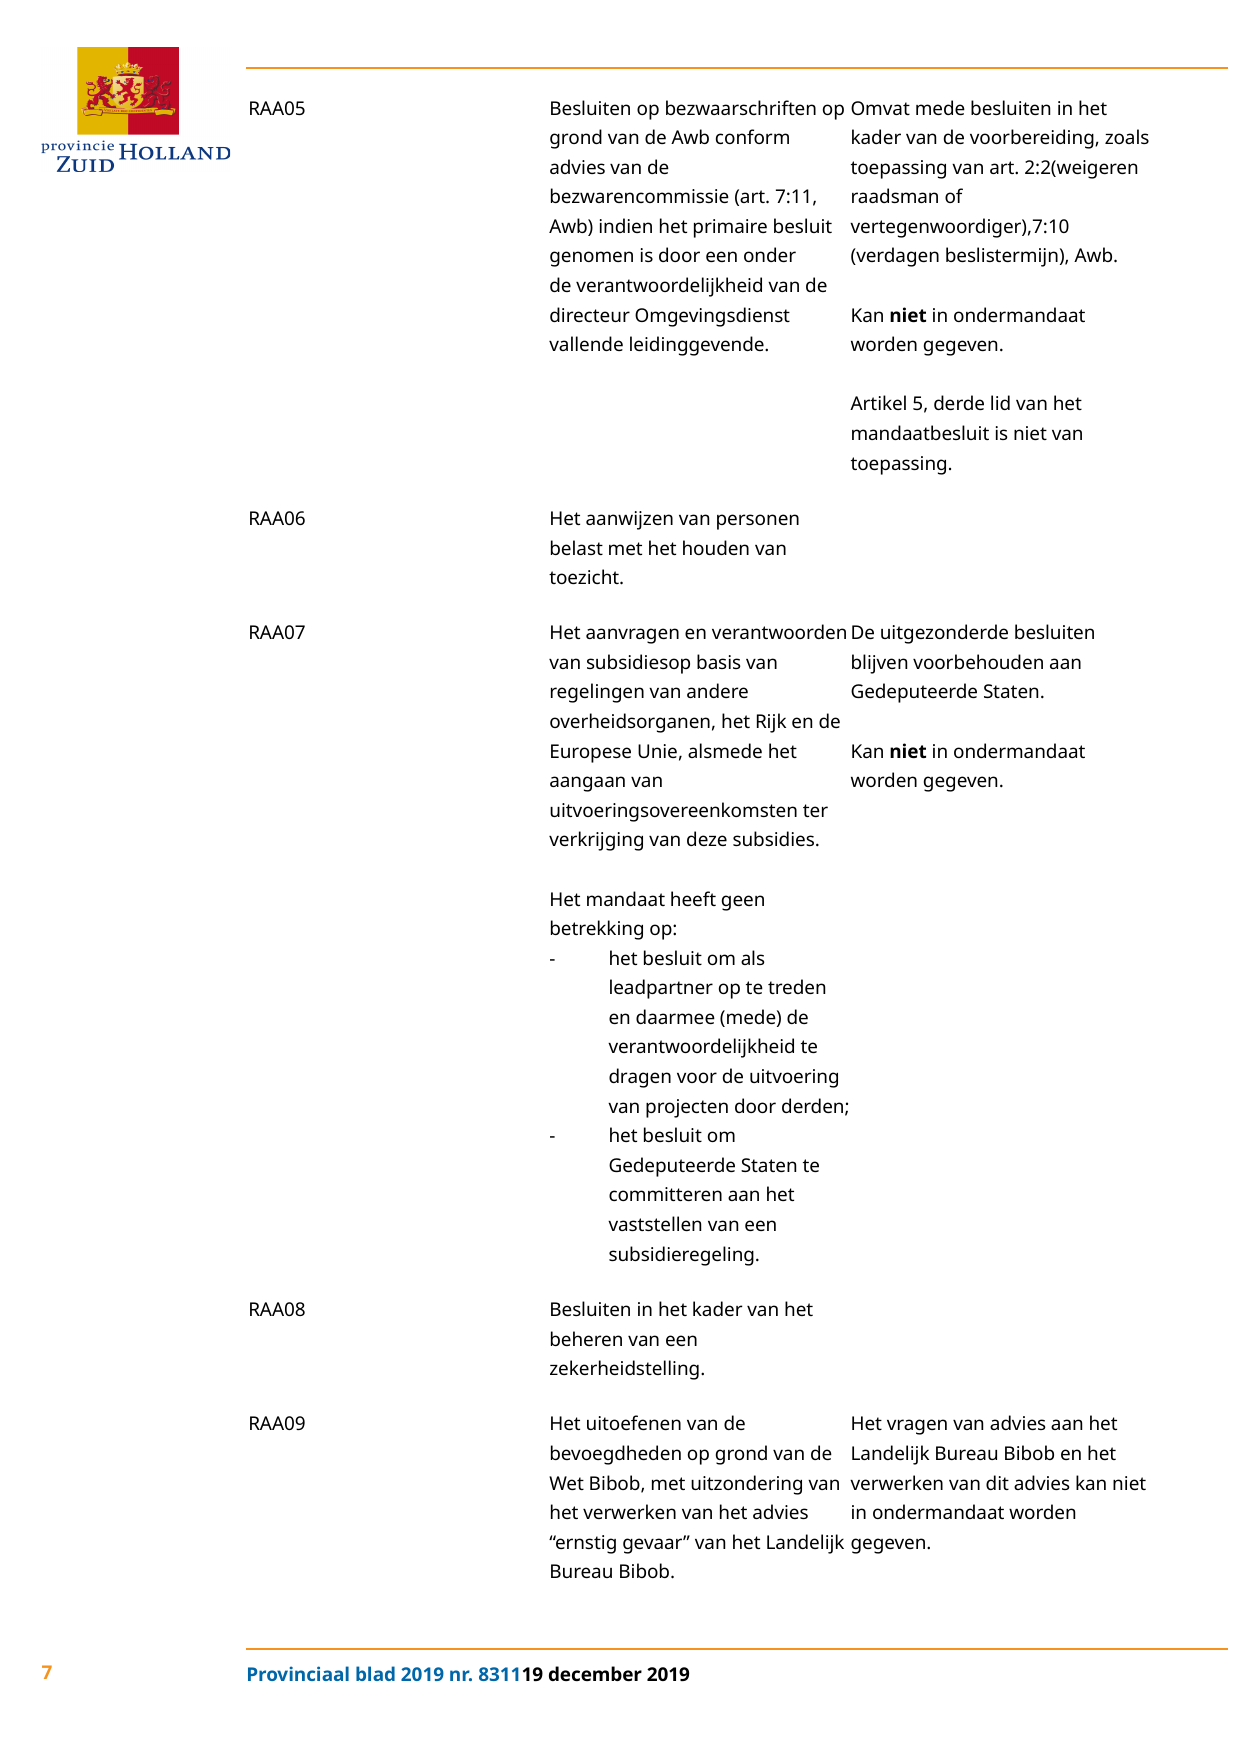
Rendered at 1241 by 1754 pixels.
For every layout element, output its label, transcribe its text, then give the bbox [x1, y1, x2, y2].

table_cell Omvat mede besluiten in het kader van de voorbereiding, zoals toepassing van art. 2:2(weigeren raadsman of vertegenwoordiger),7:10 (verdagen beslistermijn), Awb. Kan niet in ondermandaat worden gegeven. Artikel 5, derde lid van het mandaatbesluit is niet van toepassing. [850, 95, 1152, 505]
table_cell Het aanvragen en verantwoorden van subsidiesop basis van regelingen van andere overheidsorganen, het Rijk en de Europese Unie, alsmede het aangaan van uitvoeringsovereenkomsten ter verkrijging van deze subsidies. Het mandaat heeft geen betrekking op: het besluit om als leadpartner op te treden en daarmee (mede) de verantwoordelijkheid te dragen voor de uitvoering van projecten door derden; het besluit om Gedeputeerde Staten te committeren aan het vaststellen van een subsidieregeling. [549, 620, 850, 1296]
table_cell RAA06 [248, 505, 549, 619]
table_cell RAA08 [248, 1296, 549, 1411]
table_cell RAA09 [248, 1411, 549, 1584]
table_cell RAA07 [248, 620, 549, 1296]
table_cell Besluiten in het kader van het beheren van een zekerheidstelling. [549, 1296, 850, 1411]
table_cell [850, 505, 1152, 619]
picture [41, 47, 231, 172]
table_cell Het aanwijzen van personen belast met het houden van toezicht. [549, 505, 850, 619]
table_cell [850, 1296, 1152, 1411]
table_cell De uitgezonderde besluiten blijven voorbehouden aan Gedeputeerde Staten. Kan niet in ondermandaat worden gegeven. [850, 620, 1152, 1296]
table_cell Het vragen van advies aan het Landelijk Bureau Bibob en het verwerken van dit advies kan niet in ondermandaat worden gegeven. [850, 1411, 1152, 1584]
table_cell Het uitoefenen van de bevoegdheden op grond van de Wet Bibob, met uitzondering van het verwerken van het advies “ernstig gevaar” van het Landelijk Bureau Bibob. [549, 1411, 850, 1584]
table_cell Besluiten op bezwaarschriften op grond van de Awb conform advies van de bezwarencommissie (art. 7:11, Awb) indien het primaire besluit genomen is door een onder de verantwoordelijkheid van de directeur Omgevingsdienst vallende leidinggevende. [549, 95, 850, 505]
table_cell RAA05 [248, 95, 549, 505]
